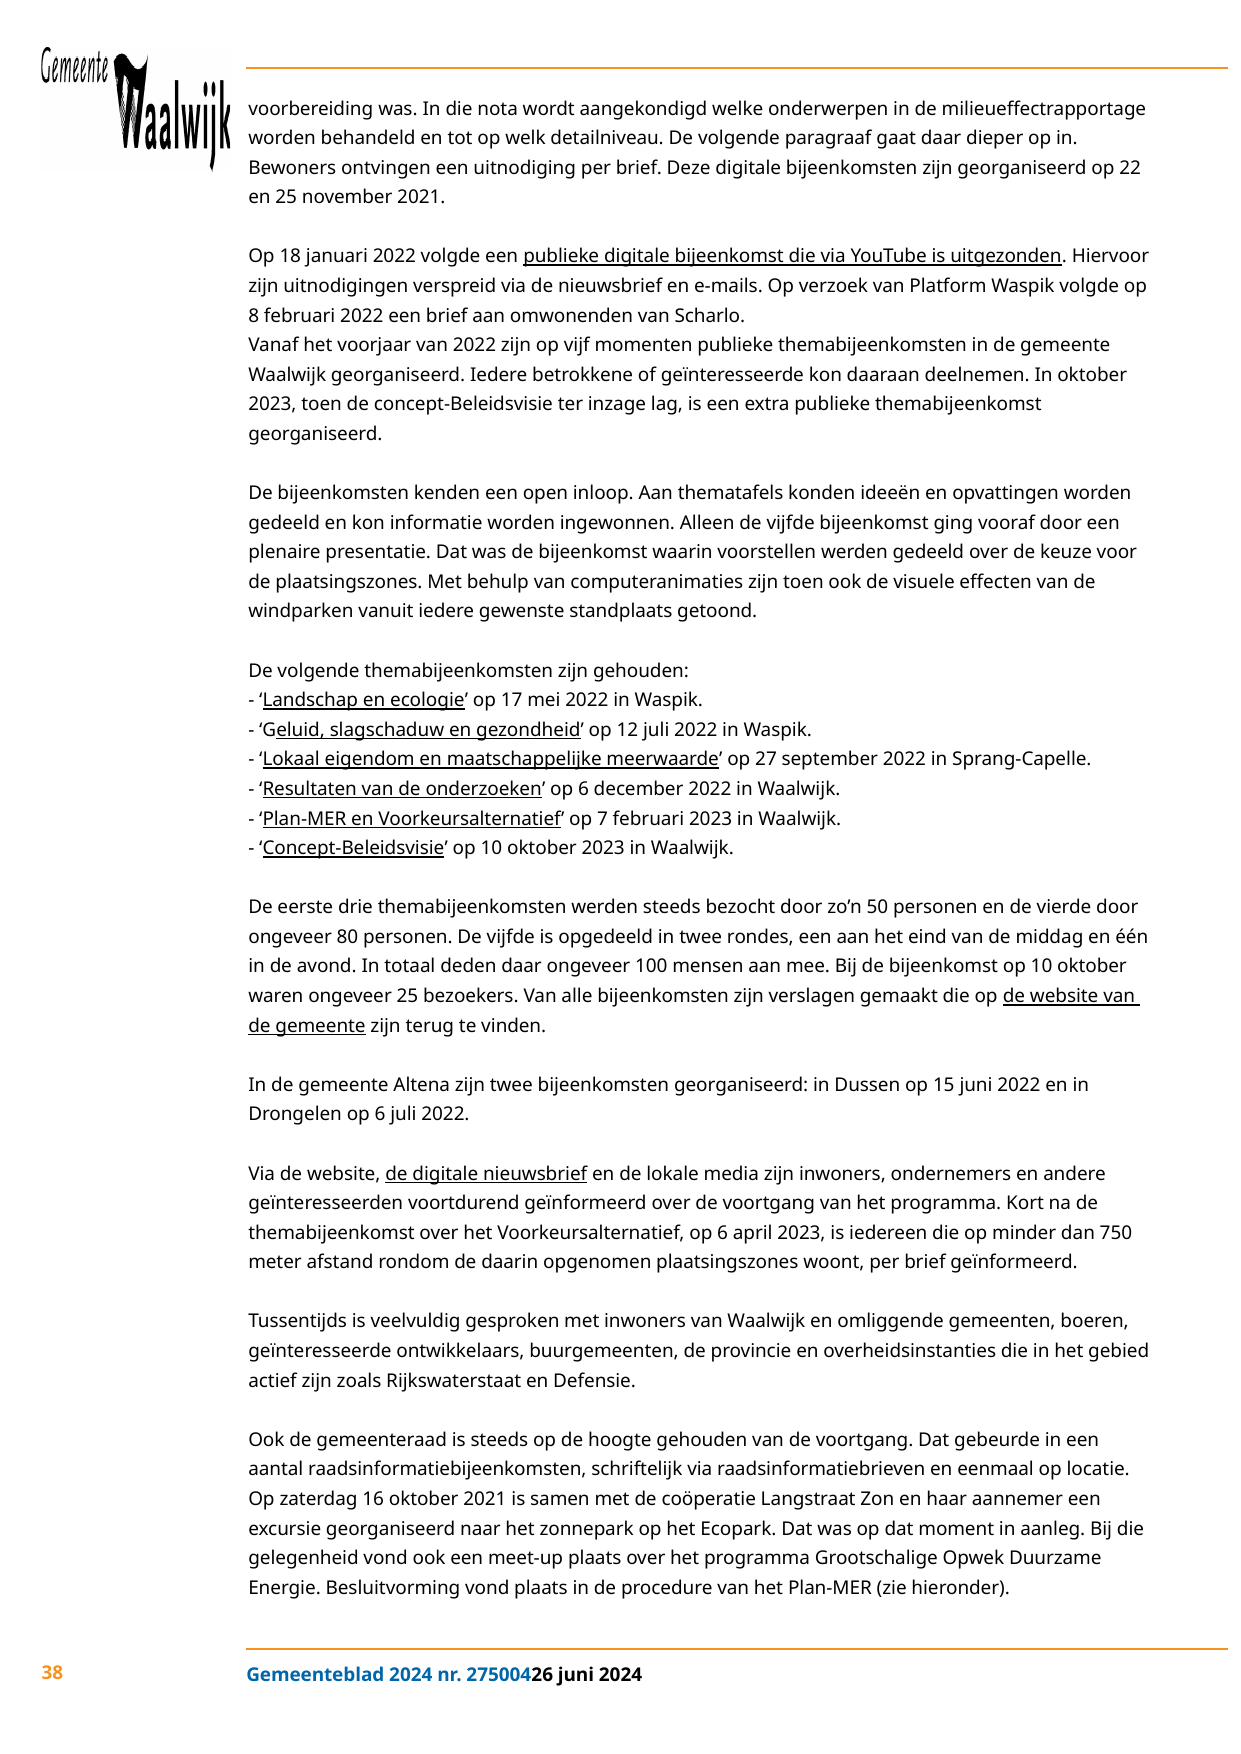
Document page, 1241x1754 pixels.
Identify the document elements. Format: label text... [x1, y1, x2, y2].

text De bijeenkomsten kenden een open inloop. Aan thematafels konden ideeën en opvattingen worden gedeeld en kon informatie worden ingewonnen. Alleen de vijfde bijeenkomst ging vooraf door een plenaire presentatie. Dat was de bijeenkomst waarin voorstellen werden gedeeld over de keuze voor de plaatsingszones. Met behulp van computeranimaties zijn toen ook de visuele effecten van de windparken vanuit iedere gewenste standplaats getoond. [248, 479, 1152, 623]
text Via de website, de digitale nieuwsbrief en de lokale media zijn inwoners, ondernemers en andere geïnteresseerden voortdurend geïnformeerd over de voortgang van het programma. Kort na de themabijeenkomst over het Voorkeursalternatief, op 6 april 2023, is iedereen die op minder dan 750 meter afstand rondom de daarin opgenomen plaatsingszones woont, per brief geïnformeerd. [248, 1160, 1152, 1274]
text Tussentijds is veelvuldig gesproken met inwoners van Waalwijk en omliggende gemeenten, boeren, geïnteresseerde ontwikkelaars, buurgemeenten, de provincie en overheidsinstanties die in het gebied actief zijn zoals Rijkswaterstaat en Defensie. [248, 1308, 1152, 1393]
text - ‘Resultaten van de onderzoeken’ op 6 december 2022 in Waalwijk. [248, 775, 1152, 801]
text - ‘Lokaal eigendom en maatschappelijke meerwaarde’ op 27 september 2022 in Sprang-Capelle. [248, 746, 1152, 771]
text In de gemeente Altena zijn twee bijeenkomsten georganiseerd: in Dussen op 15 juni 2022 en in Drongelen op 6 juli 2022. [248, 1071, 1152, 1126]
text - ‘Geluid, slagschaduw en gezondheid’ op 12 juli 2022 in Waspik. [248, 716, 1152, 742]
picture [41, 47, 231, 172]
text - ‘Landschap en ecologie’ op 17 mei 2022 in Waspik. [248, 686, 1152, 712]
text - ‘Plan-MER en Voorkeursalternatief’ op 7 februari 2023 in Waalwijk. [248, 805, 1152, 831]
text Vanaf het voorjaar van 2022 zijn op vijf momenten publieke themabijeenkomsten in de gemeente Waalwijk georganiseerd. Iedere betrokkene of geïnteresseerde kon daaraan deelnemen. In oktober 2023, toen de concept-Beleidsvisie ter inzage lag, is een extra publieke themabijeenkomst georganiseerd. [248, 331, 1152, 446]
text De eerste drie themabijeenkomsten werden steeds bezocht door zo’n 50 personen en de vierde door ongeveer 80 personen. De vijfde is opgedeeld in twee rondes, een aan het eind van de middag en één in de avond. In totaal deden daar ongeveer 100 mensen aan mee. Bij de bijeenkomst op 10 oktober waren ongeveer 25 bezoekers. Van alle bijeenkomsten zijn verslagen gemaakt die op de website van de gemeente zijn terug te vinden. [248, 893, 1152, 1038]
text - ‘Concept-Beleidsvisie’ op 10 oktober 2023 in Waalwijk. [248, 834, 1152, 860]
text voorbereiding was. In die nota wordt aangekondigd welke onderwerpen in de milieueffectrapportage worden behandeld en tot op welk detailniveau. De volgende paragraaf gaat daar dieper op in. Bewoners ontvingen een uitnodiging per brief. Deze digitale bijeenkomsten zijn georganiseerd op 22 en 25 november 2021. [248, 95, 1152, 209]
text De volgende themabijeenkomsten zijn gehouden: [248, 657, 1152, 683]
text Op 18 januari 2022 volgde een publieke digitale bijeenkomst die via YouTube is uitgezonden. Hiervoor zijn uitnodigingen verspreid via de nieuwsbrief en e-mails. Op verzoek van Platform Waspik volgde op 8 februari 2022 een brief aan omwonenden van Scharlo. [248, 243, 1152, 328]
text Ook de gemeenteraad is steeds op de hoogte gehouden van de voortgang. Dat gebeurde in een aantal raadsinformatiebijeenkomsten, schriftelijk via raadsinformatiebrieven en eenmaal op locatie. Op zaterdag 16 oktober 2021 is samen met de coöperatie Langstraat Zon en haar aannemer een excursie georganiseerd naar het zonnepark op het Ecopark. Dat was op dat moment in aanleg. Bij die gelegenheid vond ook een meet-up plaats over het programma Grootschalige Opwek Duurzame Energie. Besluitvorming vond plaats in de procedure van het Plan-MER (zie hieronder). [248, 1426, 1152, 1600]
